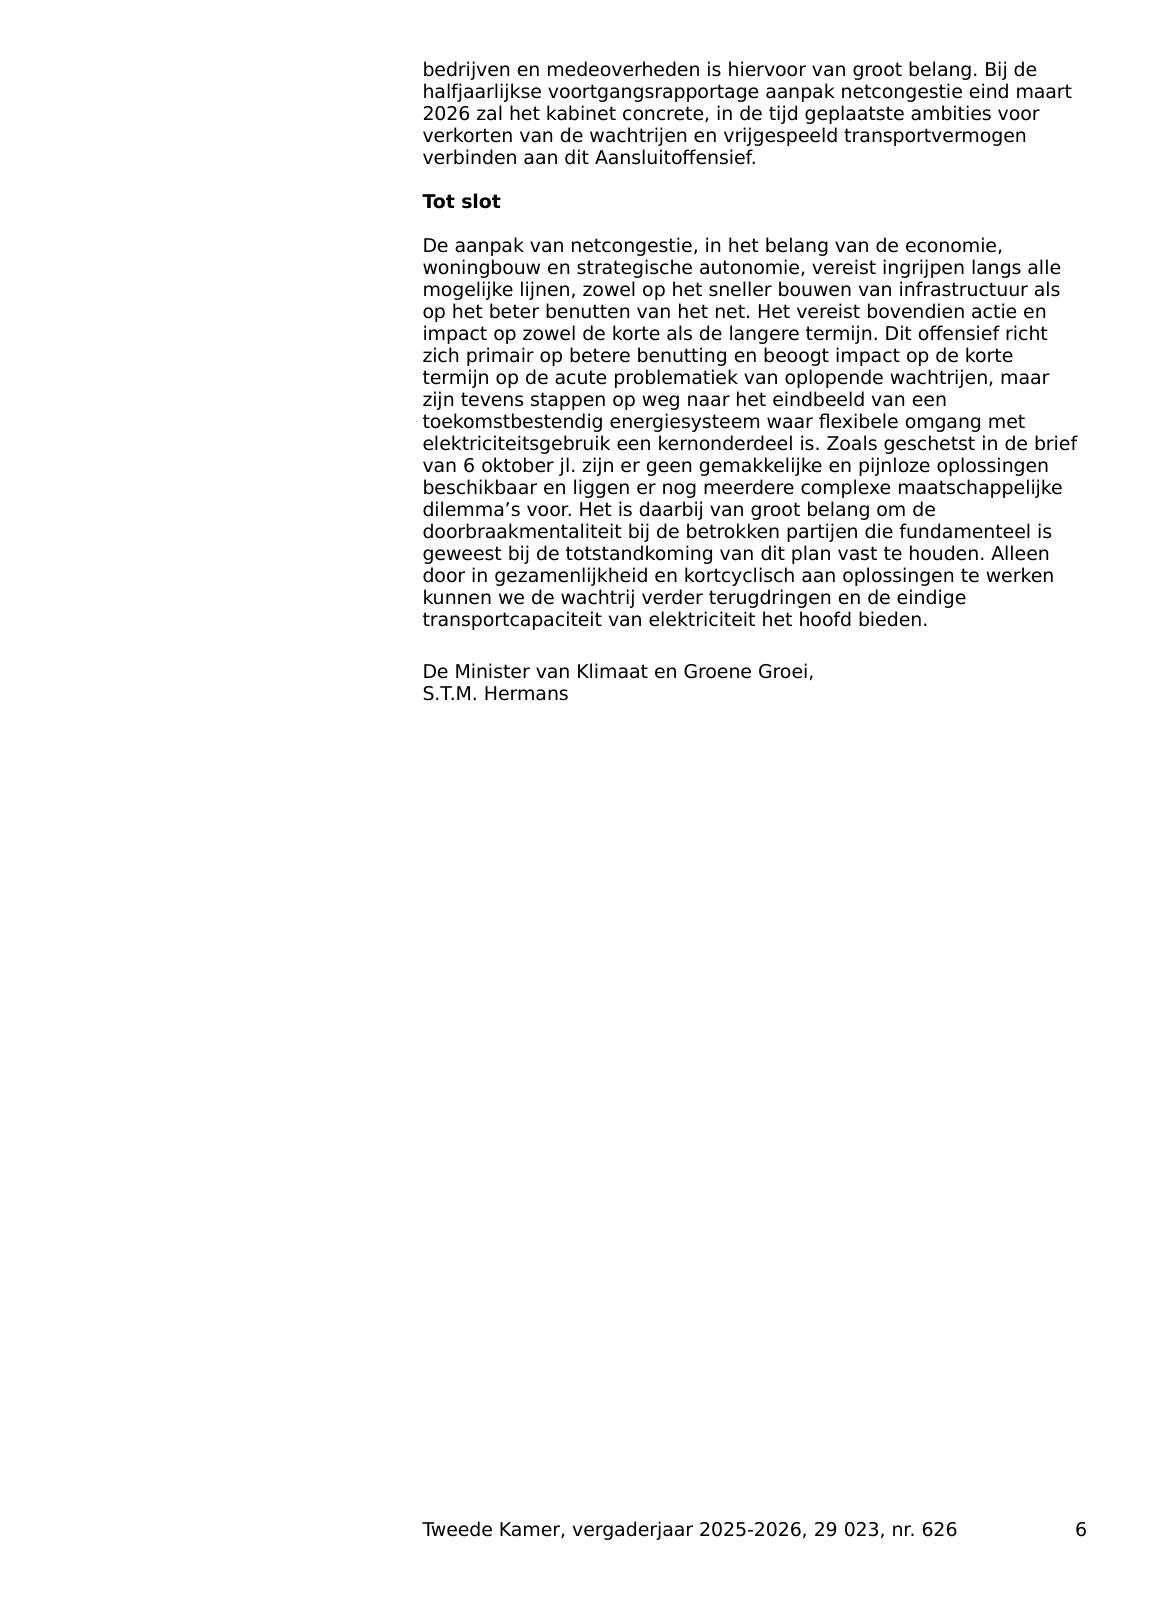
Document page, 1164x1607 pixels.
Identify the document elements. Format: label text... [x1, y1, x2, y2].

subtitle Tot slot [422, 191, 1087, 213]
text De Minister van Klimaat en Groene Groei, S.T.M. Hermans [422, 661, 1087, 705]
text De aanpak van netcongestie, in het belang van de economie, woningbouw en strategische autonomie, vereist ingrijpen langs alle mogelijke lijnen, zowel op het sneller bouwen van infrastructuur als op het beter benutten van het net. Het vereist bovendien actie en impact op zowel de korte als de langere termijn. Dit offensief richt zich primair op betere benutting en beoogt impact op de korte termijn op de acute problematiek van oplopende wachtrijen, maar zijn tevens stappen op weg naar het eindbeeld van een toekomstbestendig energiesysteem waar flexibele omgang met elektriciteitsgebruik een kernonderdeel is. Zoals geschetst in de brief van 6 oktober jl. zijn er geen gemakkelijke en pijnloze oplossingen beschikbaar en liggen er nog meerdere complexe maatschappelijke dilemma’s voor. Het is daarbij van groot belang om de doorbraakmentaliteit bij de betrokken partijen die fundamenteel is geweest bij de totstandkoming van dit plan vast te houden. Alleen door in gezamenlijkheid en kortcyclisch aan oplossingen te werken kunnen we de wachtrij verder terugdringen en de eindige transportcapaciteit van elektriciteit het hoofd bieden. [422, 235, 1087, 631]
text bedrijven en medeoverheden is hiervoor van groot belang. Bij de halfjaarlijkse voortgangsrapportage aanpak netcongestie eind maart 2026 zal het kabinet concrete, in de tijd geplaatste ambities voor verkorten van de wachtrijen en vrijgespeeld transportvermogen verbinden aan dit Aansluitoffensief. [422, 59, 1087, 169]
